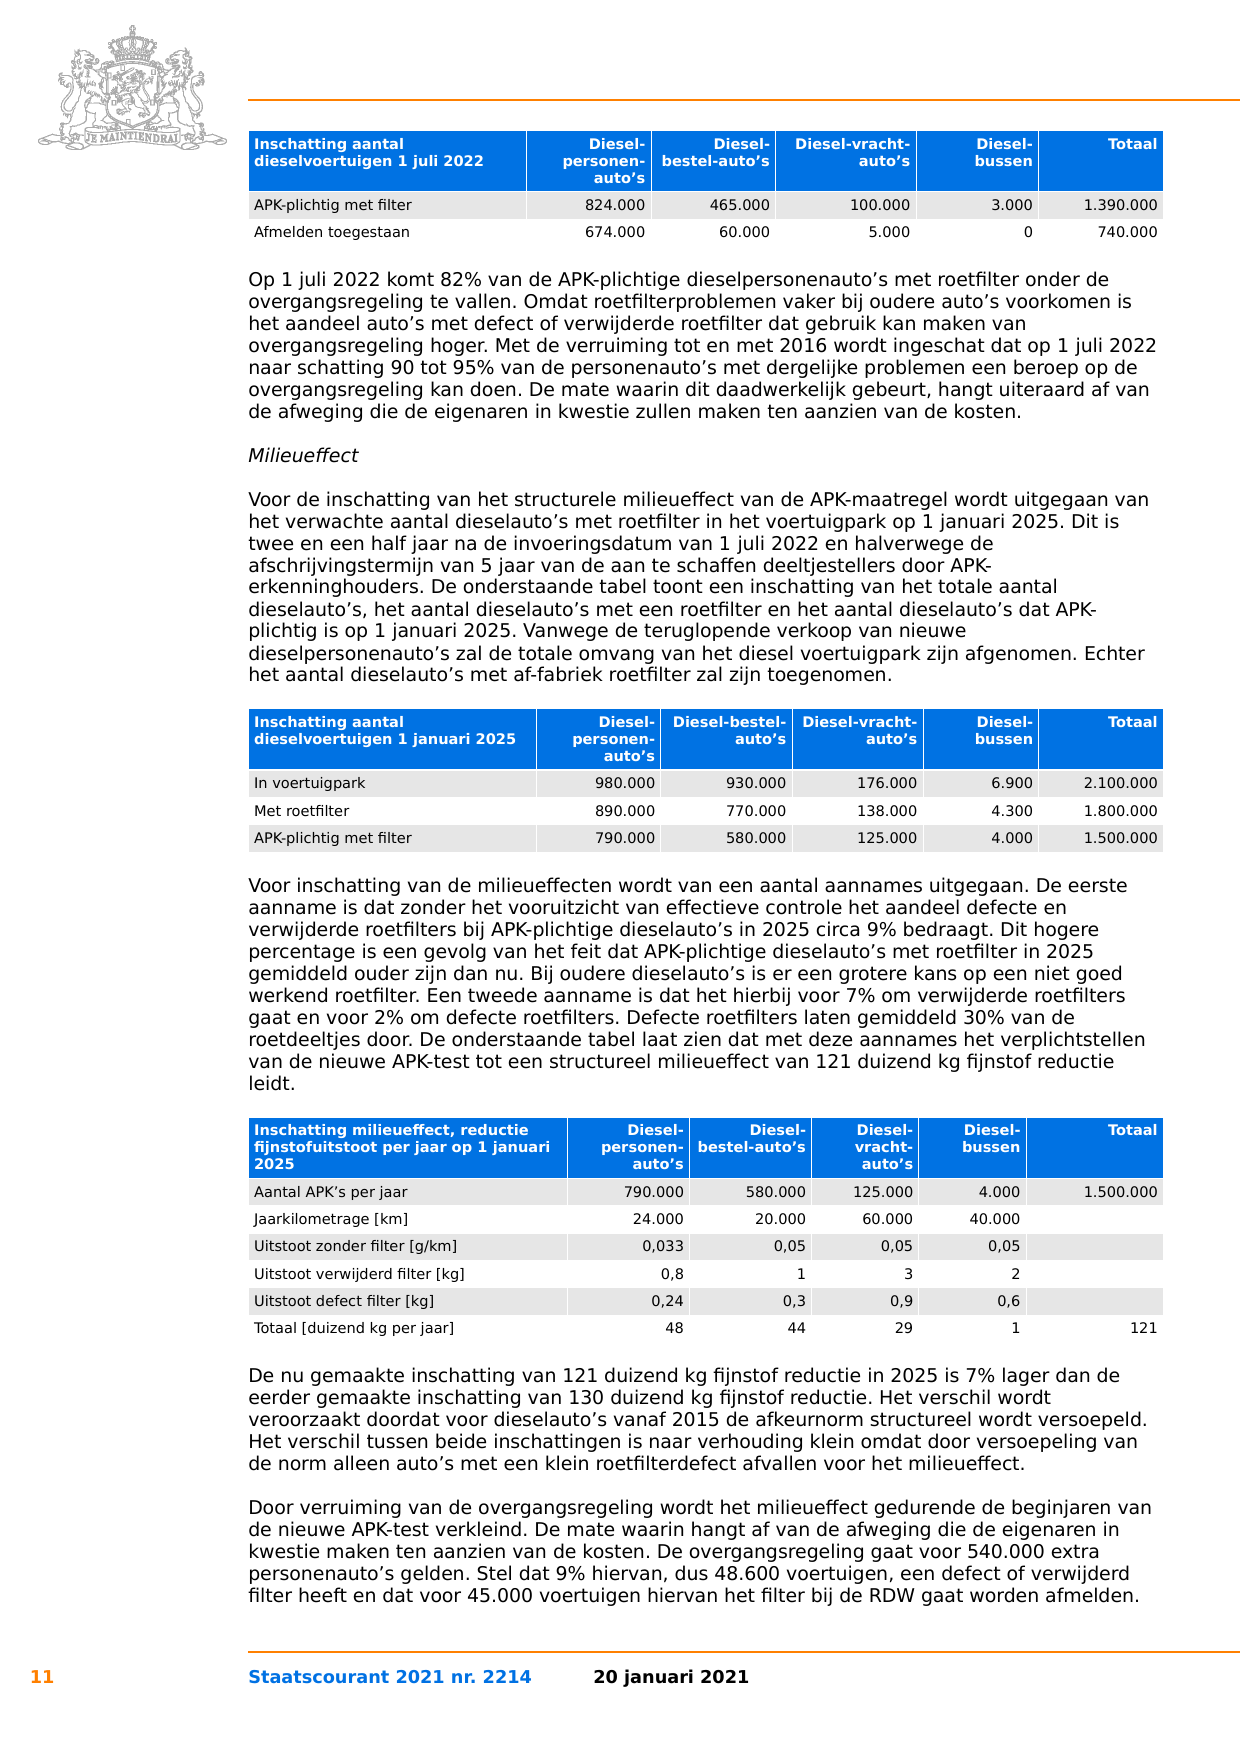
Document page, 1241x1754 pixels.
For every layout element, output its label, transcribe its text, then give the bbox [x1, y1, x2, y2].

table_header Totaal [1039, 709, 1163, 769]
table_cell 674.000 [527, 220, 651, 246]
table_cell 3 [812, 1261, 918, 1287]
table_cell Jaarkilometrage [km] [249, 1206, 567, 1232]
table_cell 790.000 [537, 825, 660, 852]
table_cell 138.000 [793, 798, 923, 824]
table_header Diesel-vracht-auto’s [812, 1118, 918, 1178]
table_header Diesel-bestel-auto’s [690, 1118, 811, 1178]
table_cell 1.500.000 [1039, 825, 1163, 852]
text Door verruiming van de overgangsregeling wordt het milieueffect gedurende de beginjaren van de nieuwe APK-test verkleind. De mate waarin hangt af van de afweging die de eigenaren in kwestie maken ten aanzien van de kosten. De overgangsregeling gaat voor 540.000 extra personenauto’s gelden. Stel dat 9% hiervan, dus 48.600 voertuigen, een defect of verwijderd filter heeft en dat voor 45.000 voertuigen hiervan het filter bij de RDW gaat worden afmelden. [248, 1497, 1163, 1607]
table_cell 0,033 [568, 1234, 689, 1260]
table_header Diesel-vracht-auto’s [793, 709, 923, 769]
table_cell 790.000 [568, 1179, 689, 1205]
table_cell 0,3 [690, 1288, 811, 1315]
table_header Diesel-bestel-auto’s [661, 709, 792, 769]
table_cell [1027, 1261, 1163, 1287]
table_cell 890.000 [537, 798, 660, 824]
table_cell 176.000 [793, 771, 923, 797]
table_header Totaal [1039, 131, 1163, 191]
table_cell 0,05 [919, 1234, 1026, 1260]
table_cell 0 [917, 220, 1038, 246]
table_cell 740.000 [1039, 220, 1163, 246]
table_cell Afmelden toegestaan [249, 220, 526, 246]
table_cell 29 [812, 1316, 918, 1342]
table_header Inschatting aantal dieselvoertuigen 1 januari 2025 [249, 709, 536, 769]
table_header Diesel-personen-auto’s [537, 709, 660, 769]
table_cell Uitstoot defect filter [kg] [249, 1288, 567, 1315]
text Op 1 juli 2022 komt 82% van de APK-plichtige dieselpersonenauto’s met roetfilter onder de overgangsregeling te vallen. Omdat roetfilterproblemen vaker bij oudere auto’s voorkomen is het aandeel auto’s met defect of verwijderde roetfilter dat gebruik kan maken van overgangsregeling hoger. Met de verruiming tot en met 2016 wordt ingeschat dat op 1 juli 2022 naar schatting 90 tot 95% van de personenauto’s met dergelijke problemen een beroep op de overgangsregeling kan doen. De mate waarin dit daadwerkelijk gebeurt, hangt uiteraard af van de afweging die de eigenaren in kwestie zullen maken ten aanzien van de kosten. [248, 269, 1163, 423]
table_header Diesel-bestel-auto’s [652, 131, 775, 191]
table_cell 40.000 [919, 1206, 1026, 1232]
table_cell Aantal APK’s per jaar [249, 1179, 567, 1205]
table_header Totaal [1027, 1118, 1163, 1178]
table_header Diesel-personen-auto’s [568, 1118, 689, 1178]
table_cell 0,9 [812, 1288, 918, 1315]
table_cell 980.000 [537, 771, 660, 797]
picture [38, 25, 227, 150]
table_header Diesel-vracht-auto’s [776, 131, 916, 191]
table_cell Totaal [duizend kg per jaar] [249, 1316, 567, 1342]
table_cell 5.000 [776, 220, 916, 246]
table_header Inschatting milieueffect, reductie fijnstofuitstoot per jaar op 1 januari 2025 [249, 1118, 567, 1178]
table_cell 580.000 [690, 1179, 811, 1205]
table_cell 0,8 [568, 1261, 689, 1287]
table_header Diesel-bussen [917, 131, 1038, 191]
table_cell 1.800.000 [1039, 798, 1163, 824]
table_cell 20.000 [690, 1206, 811, 1232]
table_cell 48 [568, 1316, 689, 1342]
table_cell 100.000 [776, 192, 916, 219]
table_cell In voertuigpark [249, 771, 536, 797]
table_cell 24.000 [568, 1206, 689, 1232]
table_cell 4.000 [919, 1179, 1026, 1205]
table_header Inschatting aantal dieselvoertuigen 1 juli 2022 [249, 131, 526, 191]
table_cell 1.500.000 [1027, 1179, 1163, 1205]
table_cell [1027, 1234, 1163, 1260]
table_cell 6.900 [924, 771, 1038, 797]
table_cell [1027, 1288, 1163, 1315]
table_cell 44 [690, 1316, 811, 1342]
table_cell 1 [690, 1261, 811, 1287]
table_header Diesel-personen-auto’s [527, 131, 651, 191]
text De nu gemaakte inschatting van 121 duizend kg fijnstof reductie in 2025 is 7% lager dan de eerder gemaakte inschatting van 130 duizend kg fijnstof reductie. Het verschil wordt veroorzaakt doordat voor dieselauto’s vanaf 2015 de afkeurnorm structureel wordt versoepeld. Het verschil tussen beide inschattingen is naar verhouding klein omdat door versoepeling van de norm alleen auto’s met een klein roetfilterdefect afvallen voor het milieueffect. [248, 1365, 1163, 1475]
table_cell Met roetfilter [249, 798, 536, 824]
table_cell 121 [1027, 1316, 1163, 1342]
table_cell 770.000 [661, 798, 792, 824]
table_cell 1.390.000 [1039, 192, 1163, 219]
table_cell 0,05 [690, 1234, 811, 1260]
table_cell 2.100.000 [1039, 771, 1163, 797]
table_cell 125.000 [793, 825, 923, 852]
table_cell APK-plichtig met filter [249, 825, 536, 852]
table_cell 0,05 [812, 1234, 918, 1260]
text Voor de inschatting van het structurele milieueffect van de APK-maatregel wordt uitgegaan van het verwachte aantal dieselauto’s met roetfilter in het voertuigpark op 1 januari 2025. Dit is twee en een half jaar na de invoeringsdatum van 1 juli 2022 en halverwege de afschrijvingstermijn van 5 jaar van de aan te schaffen deeltjestellers door APK-erkenninghouders. De onderstaande tabel toont een inschatting van het totale aantal dieselauto’s, het aantal dieselauto’s met een roetfilter en het aantal dieselauto’s dat APK-plichtig is op 1 januari 2025. Vanwege de teruglopende verkoop van nieuwe dieselpersonenauto’s zal de totale omvang van het diesel voertuigpark zijn afgenomen. Echter het aantal dieselauto’s met af-fabriek roetfilter zal zijn toegenomen. [248, 488, 1163, 686]
table_cell 0,24 [568, 1288, 689, 1315]
table_cell 60.000 [652, 220, 775, 246]
table_cell 580.000 [661, 825, 792, 852]
subtitle Milieueffect [248, 445, 1163, 467]
table_cell 3.000 [917, 192, 1038, 219]
table_cell 465.000 [652, 192, 775, 219]
table_header Diesel-bussen [924, 709, 1038, 769]
table_cell 4.300 [924, 798, 1038, 824]
table_cell [1027, 1206, 1163, 1232]
table_cell 60.000 [812, 1206, 918, 1232]
table_cell 4.000 [924, 825, 1038, 852]
table_cell APK-plichtig met filter [249, 192, 526, 219]
table_cell 0,6 [919, 1288, 1026, 1315]
table_cell 2 [919, 1261, 1026, 1287]
table_header Diesel-bussen [919, 1118, 1026, 1178]
table_cell 125.000 [812, 1179, 918, 1205]
table_cell Uitstoot zonder filter [g/km] [249, 1234, 567, 1260]
table_cell 930.000 [661, 771, 792, 797]
table_cell Uitstoot verwijderd filter [kg] [249, 1261, 567, 1287]
text Voor inschatting van de milieueffecten wordt van een aantal aannames uitgegaan. De eerste aanname is dat zonder het vooruitzicht van effectieve controle het aandeel defecte en verwijderde roetfilters bij APK-plichtige dieselauto’s in 2025 circa 9% bedraagt. Dit hogere percentage is een gevolg van het feit dat APK-plichtige dieselauto’s met roetfilter in 2025 gemiddeld ouder zijn dan nu. Bij oudere dieselauto’s is er een grotere kans op een niet goed werkend roetfilter. Een tweede aanname is dat het hierbij voor 7% om verwijderde roetfilters gaat en voor 2% om defecte roetfilters. Defecte roetfilters laten gemiddeld 30% van de roetdeeltjes door. De onderstaande tabel laat zien dat met deze aannames het verplichtstellen van de nieuwe APK-test tot een structureel milieueffect van 121 duizend kg fijnstof reductie leidt. [248, 875, 1163, 1094]
table_cell 1 [919, 1316, 1026, 1342]
table_cell 824.000 [527, 192, 651, 219]
